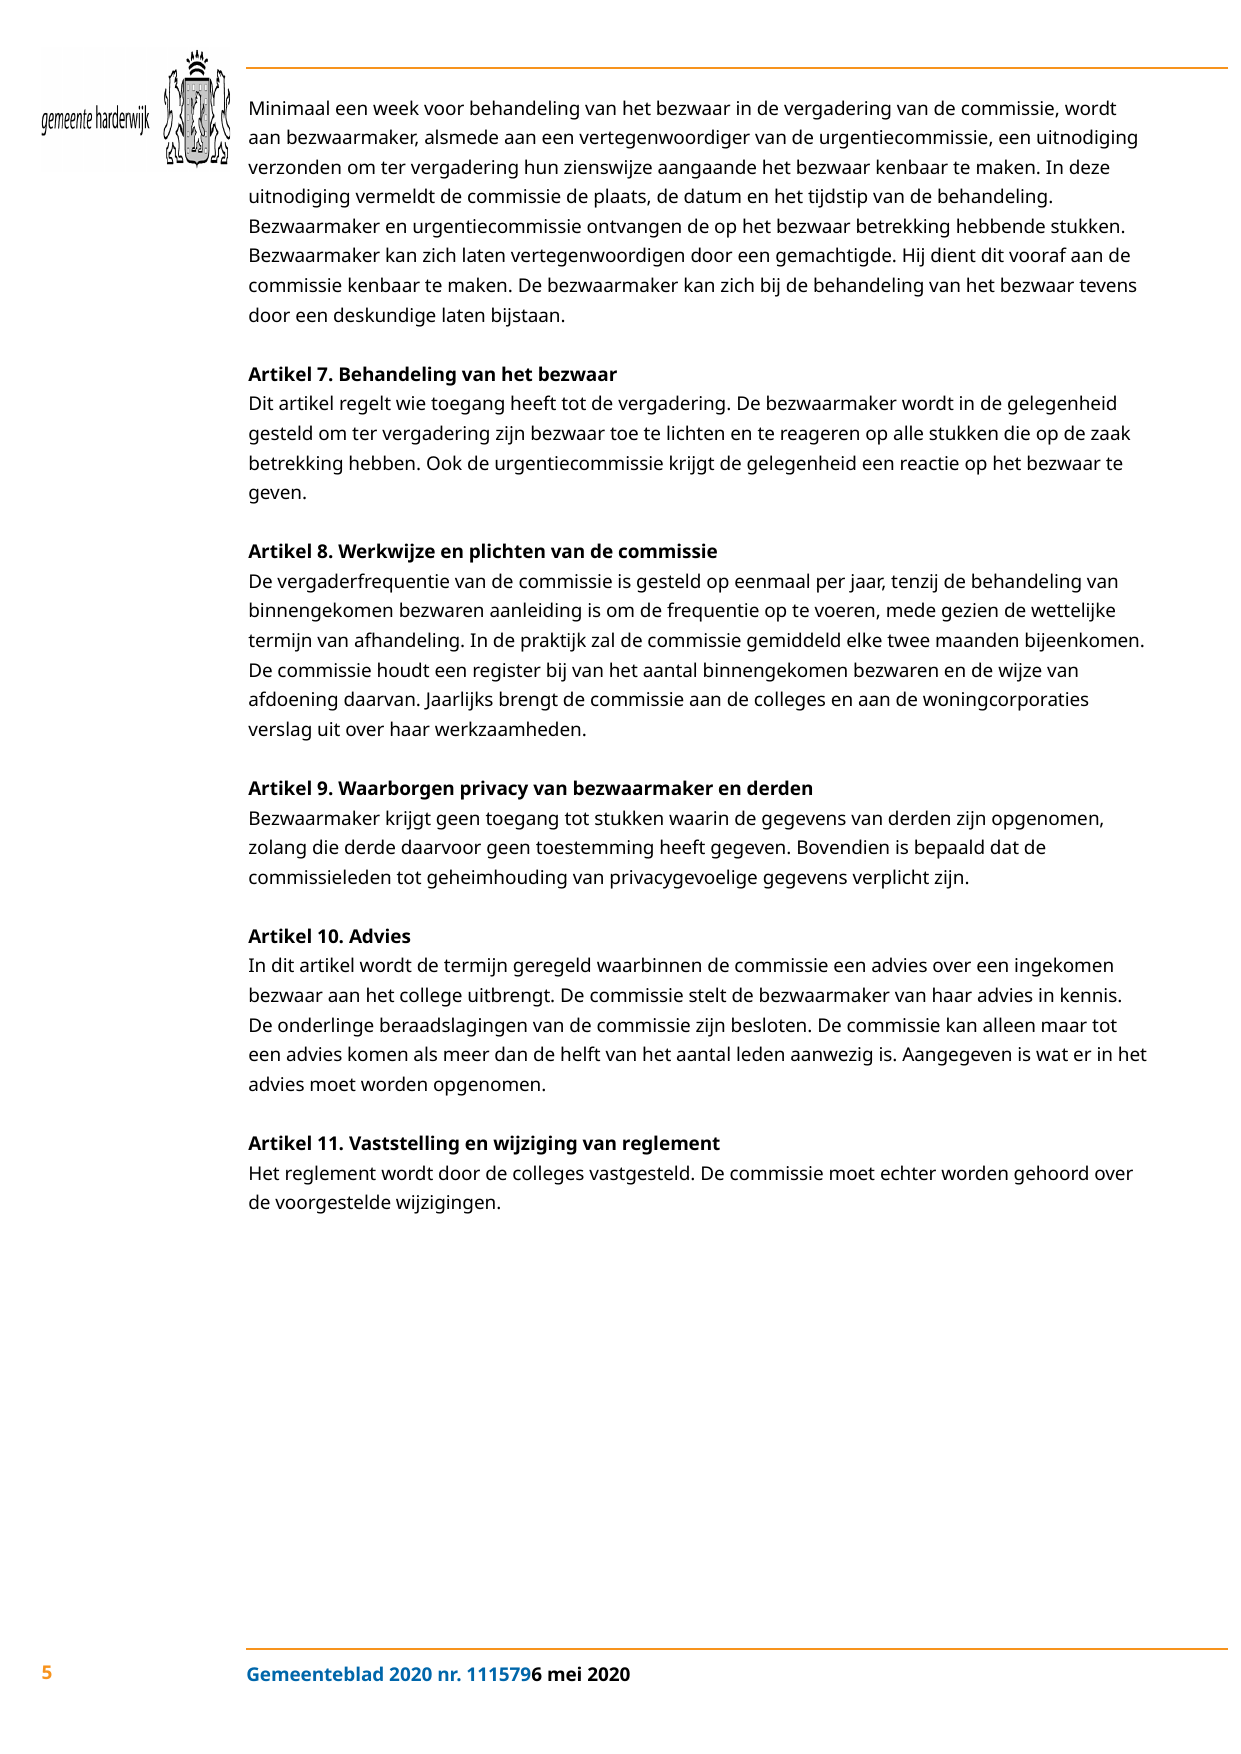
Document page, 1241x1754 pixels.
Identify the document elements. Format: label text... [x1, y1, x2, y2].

text Artikel 10. Advies [248, 923, 1152, 949]
text Bezwaarmaker krijgt geen toegang tot stukken waarin de gegevens van derden zijn opgenomen, zolang die derde daarvoor geen toestemming heeft gegeven. Bovendien is bepaald dat de commissieleden tot geheimhouding van privacygevoelige gegevens verplicht zijn. [248, 805, 1152, 890]
text De vergaderfrequentie van de commissie is gesteld op eenmaal per jaar, tenzij de behandeling van binnengekomen bezwaren aanleiding is om de frequentie op te voeren, mede gezien de wettelijke termijn van afhandeling. In de praktijk zal de commissie gemiddeld elke twee maanden bijeenkomen. [248, 568, 1152, 653]
text Minimaal een week voor behandeling van het bezwaar in de vergadering van de commissie, wordt aan bezwaarmaker, alsmede aan een vertegenwoordiger van de urgentiecommissie, een uitnodiging verzonden om ter vergadering hun zienswijze aangaande het bezwaar kenbaar te maken. In deze uitnodiging vermeldt de commissie de plaats, de datum en het tijdstip van de behandeling. Bezwaarmaker en urgentiecommissie ontvangen de op het bezwaar betrekking hebbende stukken. Bezwaarmaker kan zich laten vertegenwoordigen door een gemachtigde. Hij dient dit vooraf aan de commissie kenbaar te maken. De bezwaarmaker kan zich bij de behandeling van het bezwaar tevens door een deskundige laten bijstaan. [248, 95, 1152, 328]
text Het reglement wordt door de colleges vastgesteld. De commissie moet echter worden gehoord over de voorgestelde wijzigingen. [248, 1160, 1152, 1215]
text Artikel 8. Werkwijze en plichten van de commissie [248, 538, 1152, 564]
text In dit artikel wordt de termijn geregeld waarbinnen de commissie een advies over een ingekomen bezwaar aan het college uitbrengt. De commissie stelt de bezwaarmaker van haar advies in kennis. [248, 953, 1152, 1008]
text Dit artikel regelt wie toegang heeft tot de vergadering. De bezwaarmaker wordt in de gelegenheid gesteld om ter vergadering zijn bezwaar toe te lichten en te reageren op alle stukken die op de zaak betrekking hebben. Ook de urgentiecommissie krijgt de gelegenheid een reactie op het bezwaar te geven. [248, 391, 1152, 505]
text De commissie houdt een register bij van het aantal binnengekomen bezwaren en de wijze van afdoening daarvan. Jaarlijks brengt de commissie aan de colleges en aan de woningcorporaties verslag uit over haar werkzaamheden. [248, 657, 1152, 742]
text Artikel 9. Waarborgen privacy van bezwaarmaker en derden [248, 775, 1152, 801]
picture [41, 47, 231, 172]
text Artikel 7. Behandeling van het bezwaar [248, 361, 1152, 387]
text Artikel 11. Vaststelling en wijziging van reglement [248, 1130, 1152, 1156]
text De onderlinge beraadslagingen van de commissie zijn besloten. De commissie kan alleen maar tot een advies komen als meer dan de helft van het aantal leden aanwezig is. Aangegeven is wat er in het advies moet worden opgenomen. [248, 1012, 1152, 1097]
